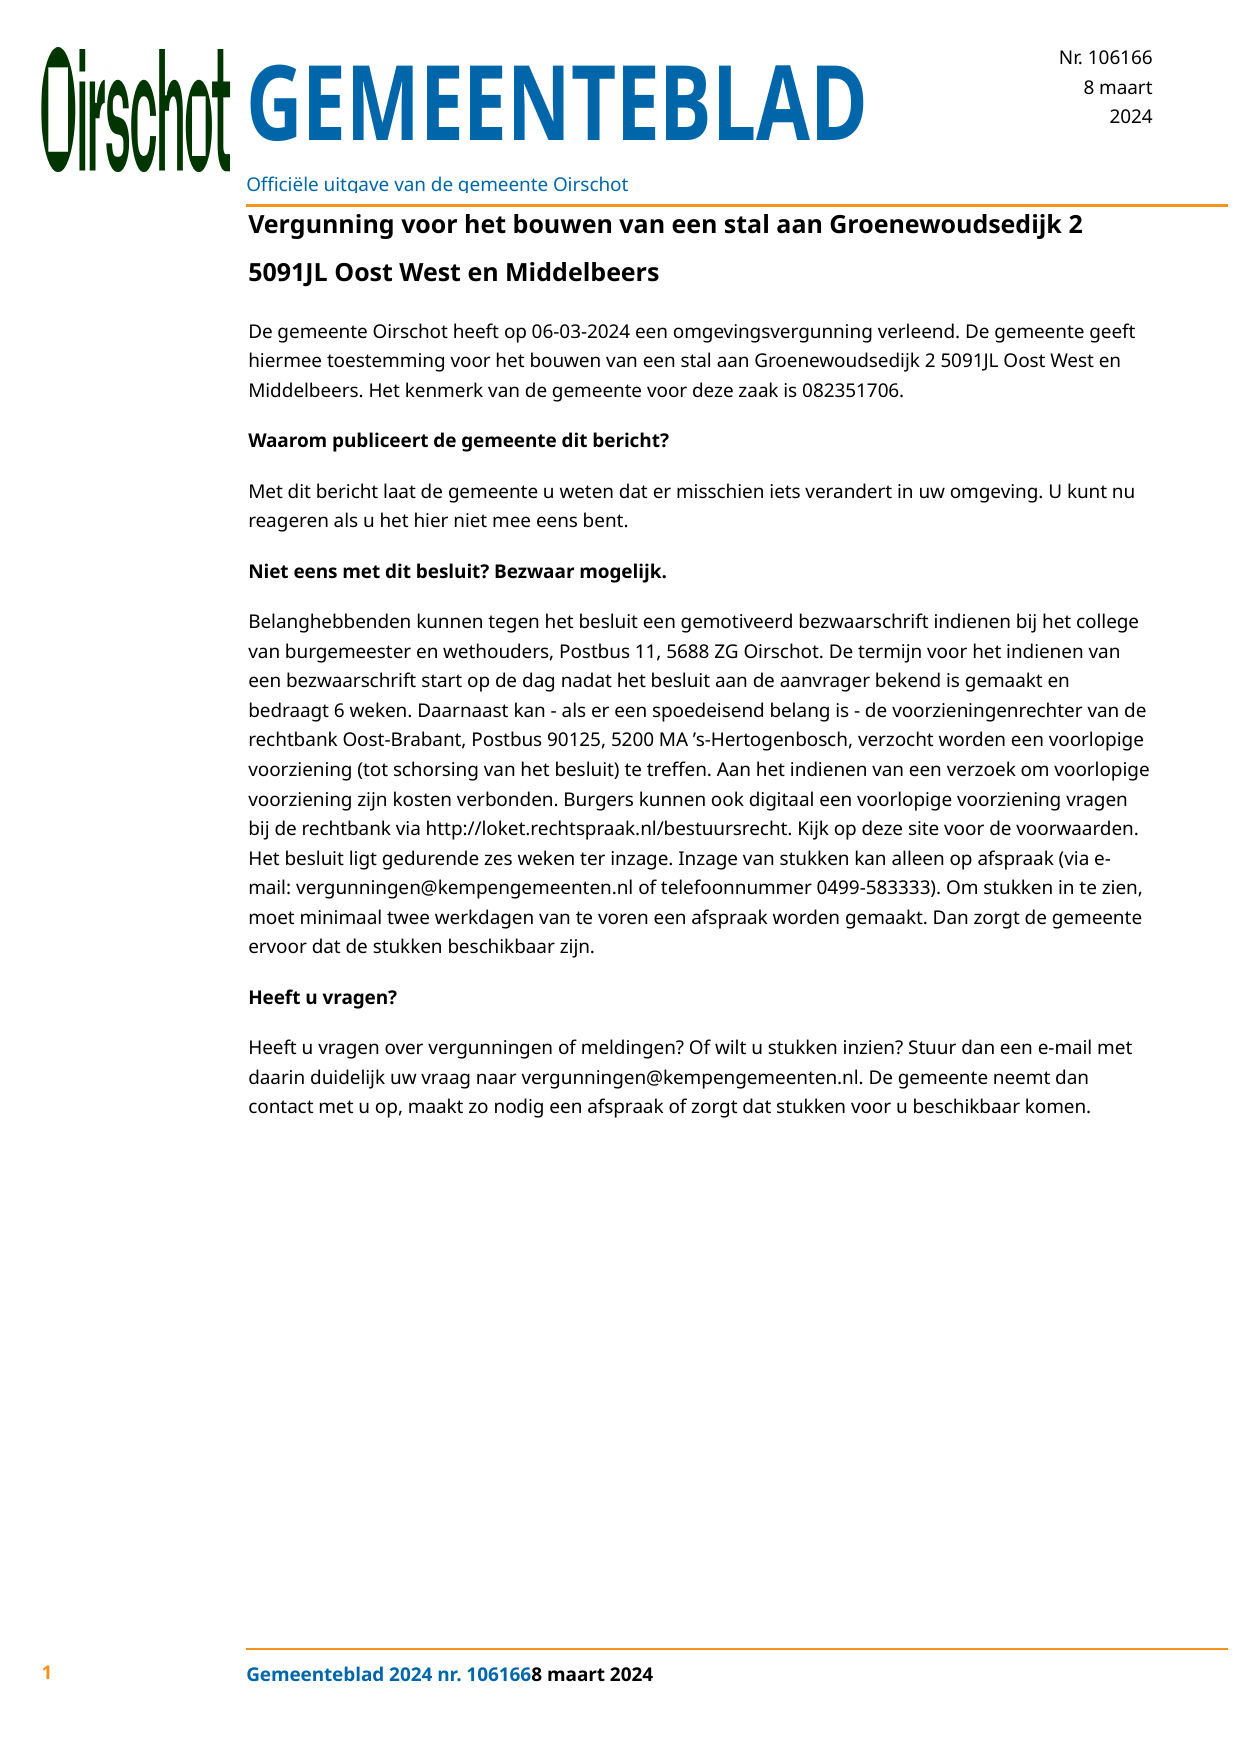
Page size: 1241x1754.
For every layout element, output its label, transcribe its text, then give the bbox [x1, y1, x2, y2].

text Heeft u vragen over vergunningen of meldingen? Of wilt u stukken inzien? Stuur dan een e-mail met daarin duidelijk uw vraag naar vergunningen@kempengemeenten.nl. De gemeente neemt dan contact met u op, maakt zo nodig een afspraak of zorgt dat stukken voor u beschikbaar komen. [248, 1034, 1152, 1119]
text Vergunning voor het bouwen van een stal aan Groenewoudsedijk 2 5091JL Oost West en Middelbeers [248, 207, 1152, 288]
text Belanghebbenden kunnen tegen het besluit een gemotiveerd bezwaarschrift indienen bij het college van burgemeester en wethouders, Postbus 11, 5688 ZG Oirschot. De termijn voor het indienen van een bezwaarschrift start op de dag nadat het besluit aan de aanvrager bekend is gemaakt en bedraagt 6 weken. Daarnaast kan - als er een spoedeisend belang is - de voorzieningenrechter van de rechtbank Oost-Brabant, Postbus 90125, 5200 MA ’s-Hertogenbosch, verzocht worden een voorlopige voorziening (tot schorsing van het besluit) te treffen. Aan het indienen van een verzoek om voorlopige voorziening zijn kosten verbonden. Burgers kunnen ook digitaal een voorlopige voorziening vragen bij de rechtbank via http://loket.rechtspraak.nl/bestuursrecht. Kijk op deze site voor de voorwaarden. Het besluit ligt gedurende zes weken ter inzage. Inzage van stukken kan alleen op afspraak (via e-mail: vergunningen@kempengemeenten.nl of telefoonnummer 0499-583333). Om stukken in te zien, moet minimaal twee werkdagen van te voren een afspraak worden gemaakt. Dan zorgt de gemeente ervoor dat de stukken beschikbaar zijn. [248, 608, 1152, 959]
text Heeft u vragen? [248, 984, 1152, 1010]
picture [41, 47, 231, 172]
text De gemeente Oirschot heeft op 06-03-2024 een omgevingsvergunning verleend. De gemeente geeft hiermee toestemming voor het bouwen van een stal aan Groenewoudsedijk 2 5091JL Oost West en Middelbeers. Het kenmerk van de gemeente voor deze zaak is 082351706. [248, 318, 1152, 403]
text Met dit bericht laat de gemeente u weten dat er misschien iets verandert in uw omgeving. U kunt nu reageren als u het hier niet mee eens bent. [248, 478, 1152, 533]
text Waarom publiceert de gemeente dit bericht? [248, 427, 1152, 453]
text Niet eens met dit besluit? Bezwaar mogelijk. [248, 558, 1152, 584]
